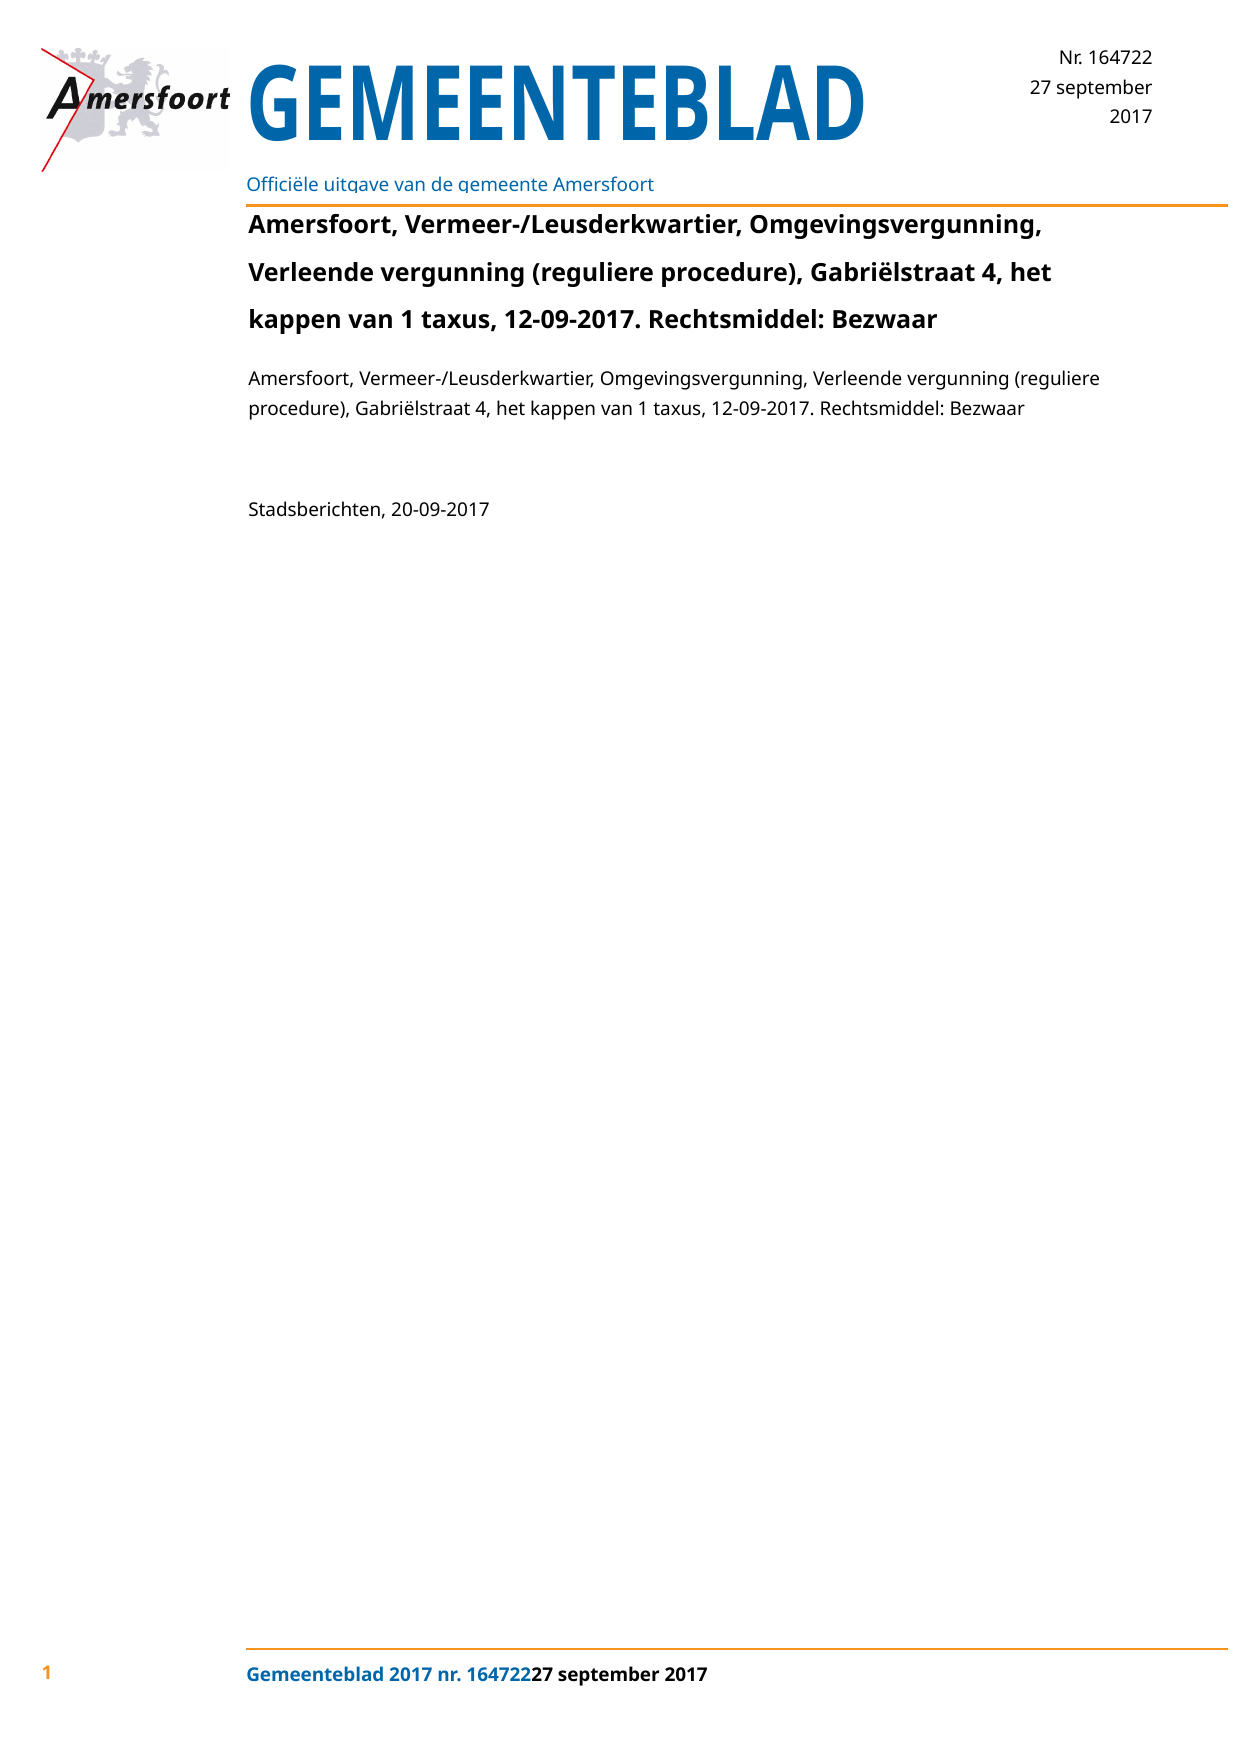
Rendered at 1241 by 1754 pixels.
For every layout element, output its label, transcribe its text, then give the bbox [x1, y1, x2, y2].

picture [41, 47, 231, 172]
text Amersfoort, Vermeer-/Leusderkwartier, Omgevingsvergunning, Verleende vergunning (reguliere procedure), Gabriëlstraat 4, het kappen van 1 taxus, 12-09-2017. Rechtsmiddel: Bezwaar [248, 207, 1152, 336]
text Stadsberichten, 20-09-2017 [248, 496, 1152, 522]
text Amersfoort, Vermeer-/Leusderkwartier, Omgevingsvergunning, Verleende vergunning (reguliere procedure), Gabriëlstraat 4, het kappen van 1 taxus, 12-09-2017. Rechtsmiddel: Bezwaar [248, 366, 1152, 421]
